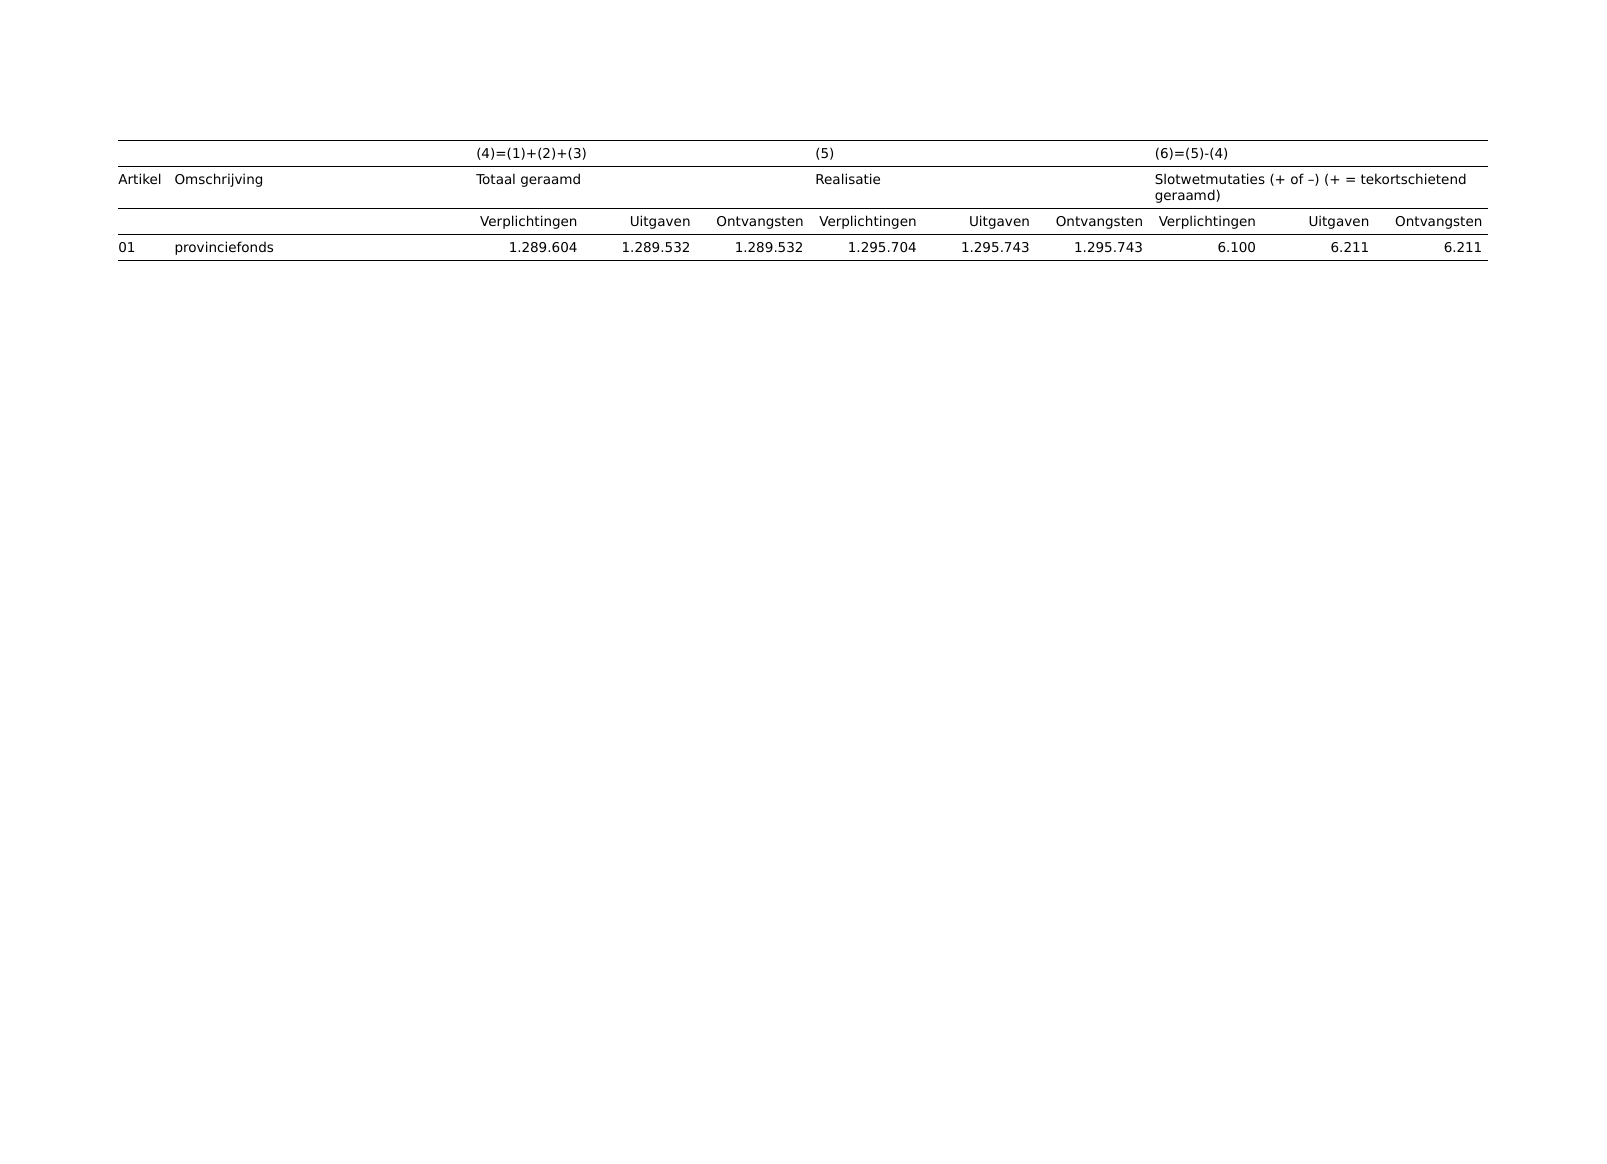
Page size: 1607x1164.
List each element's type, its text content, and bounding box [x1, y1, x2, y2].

table_cell Verplichtingen [809, 209, 922, 234]
table_header (4)=(1)+(2)+(3) [470, 141, 809, 166]
table_cell Totaal geraamd [470, 167, 809, 208]
table_cell [118, 209, 168, 234]
table_cell Uitgaven [923, 209, 1036, 234]
table_cell 01 [118, 235, 168, 260]
table_cell Omschrijving [168, 167, 470, 208]
table_header [168, 141, 470, 166]
table_header (5) [809, 141, 1149, 166]
table_cell 6.211 [1262, 235, 1375, 260]
table_cell 1.289.532 [696, 235, 809, 260]
table_cell 1.295.743 [1036, 235, 1149, 260]
table_cell Realisatie [809, 167, 1149, 208]
table_header (6)=(5)-(4) [1149, 141, 1488, 166]
table_cell provinciefonds [168, 235, 470, 260]
table_cell 1.295.743 [923, 235, 1036, 260]
table_cell 1.289.604 [470, 235, 583, 260]
table_cell 6.100 [1149, 235, 1262, 260]
table_cell Verplichtingen [470, 209, 583, 234]
table_cell 1.295.704 [809, 235, 922, 260]
table_cell Verplichtingen [1149, 209, 1262, 234]
table_cell 6.211 [1375, 235, 1488, 260]
table_cell Slotwetmutaties (+ of –) (+ = tekortschietend geraamd) [1149, 167, 1488, 208]
table_cell Uitgaven [1262, 209, 1375, 234]
table_header [118, 141, 168, 166]
table_cell Ontvangsten [1036, 209, 1149, 234]
table_cell Ontvangsten [696, 209, 809, 234]
table_cell Uitgaven [583, 209, 696, 234]
table_cell Ontvangsten [1375, 209, 1488, 234]
table_cell 1.289.532 [583, 235, 696, 260]
table_cell [168, 209, 470, 234]
table_cell Artikel [118, 167, 168, 208]
